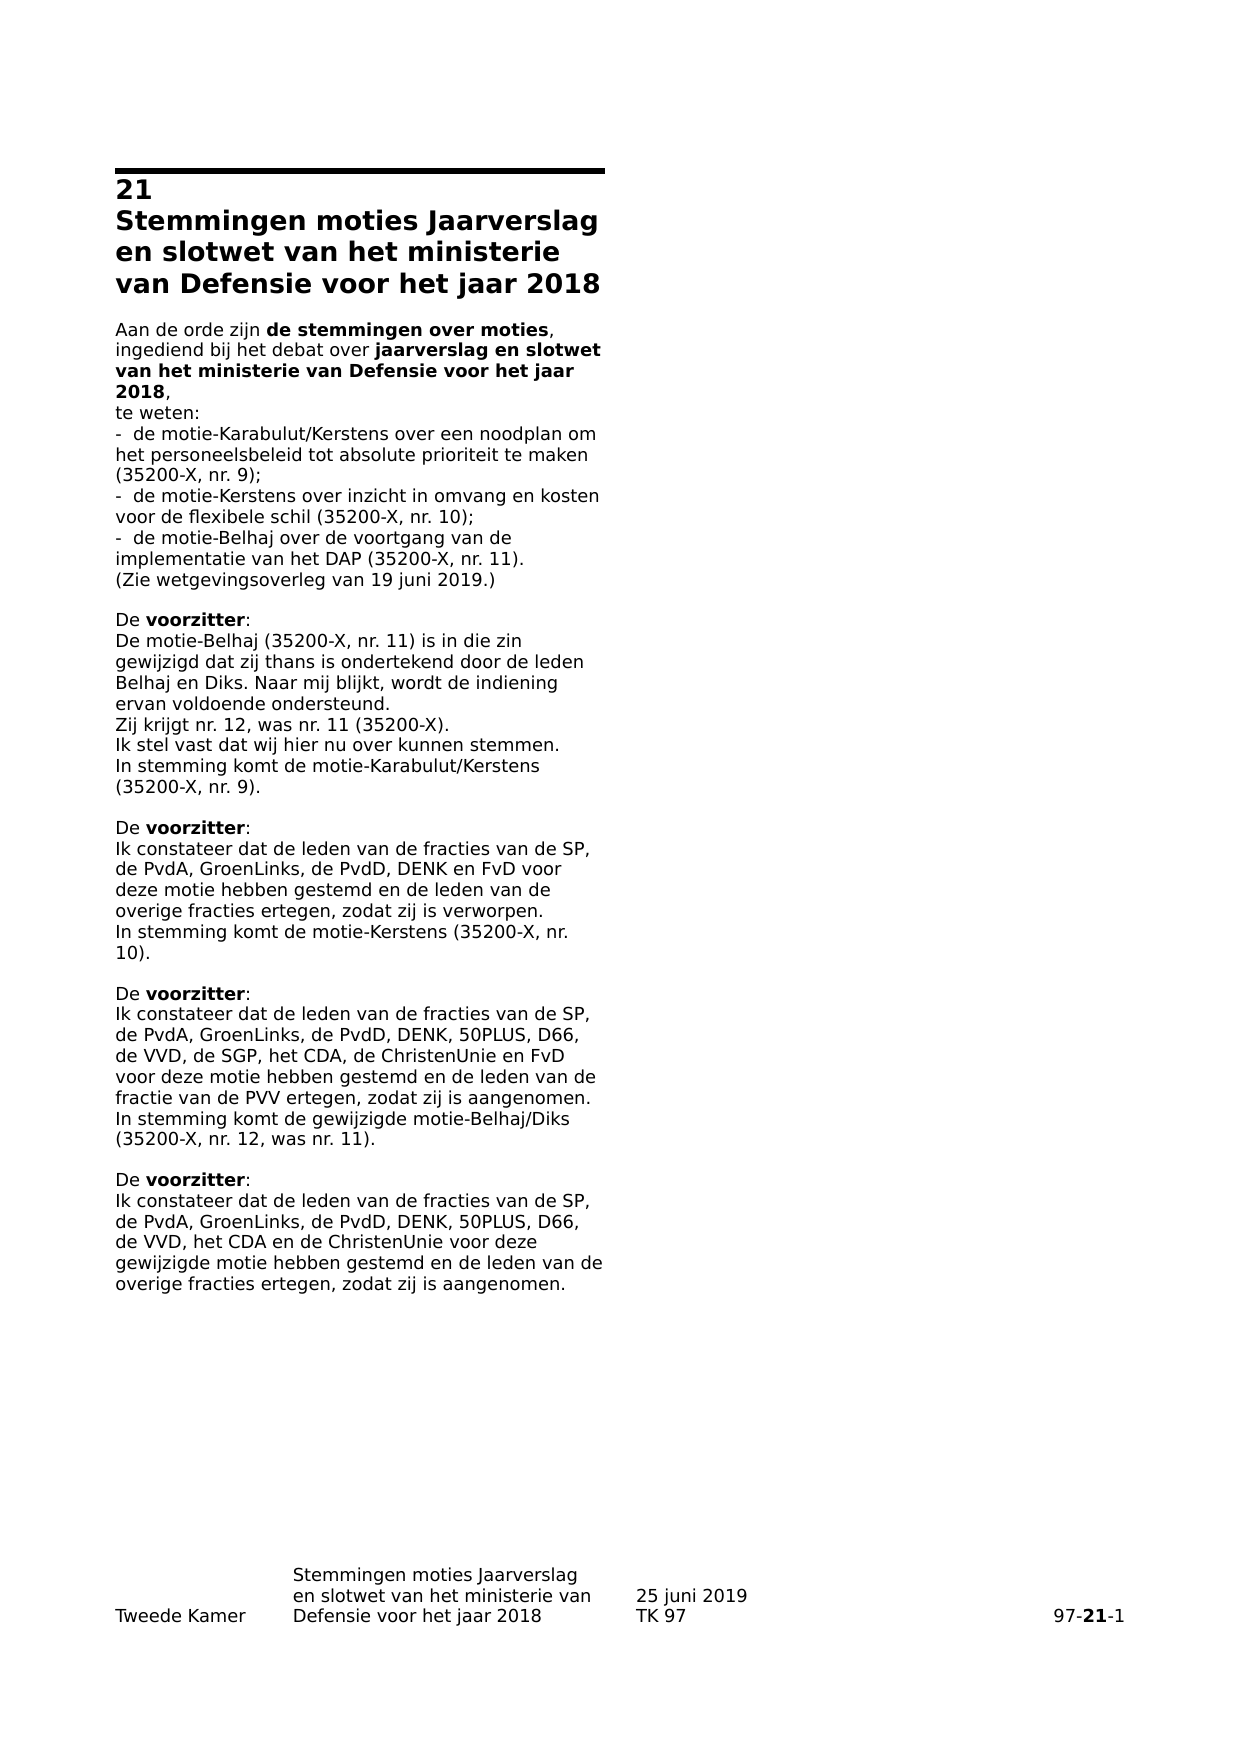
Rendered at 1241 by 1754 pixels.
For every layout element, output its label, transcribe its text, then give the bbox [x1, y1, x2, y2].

text De voorzitter: [115, 818, 605, 838]
text De voorzitter: [115, 1170, 605, 1191]
text De voorzitter: [115, 983, 605, 1004]
text Ik constateer dat de leden van de fracties van de SP, de PvdA, GroenLinks, de PvdD, DENK, 50PLUS, D66, de VVD, de SGP, het CDA, de ChristenUnie en FvD voor deze motie hebben gestemd en de leden van de fractie van de PVV ertegen, zodat zij is aangenomen. [115, 1004, 605, 1108]
text Ik stel vast dat wij hier nu over kunnen stemmen. [115, 735, 605, 756]
text In stemming komt de motie-Kerstens (35200-X, nr. 10). [115, 922, 605, 963]
list de motie-Kerstens over inzicht in omvang en kosten voor de flexibele schil (35200-X, nr. 10); [115, 486, 605, 528]
text (Zie wetgevingsoverleg van 19 juni 2019.) [115, 569, 605, 590]
list de motie-Karabulut/Kerstens over een noodplan om het personeelsbeleid tot absolute prioriteit te maken (35200-X, nr. 9); [115, 423, 605, 486]
text In stemming komt de motie-Karabulut/Kerstens (35200-X, nr. 9). [115, 756, 605, 798]
text De motie-Belhaj (35200-X, nr. 11) is in die zin gewijzigd dat zij thans is ondertekend door de leden Belhaj en Diks. Naar mij blijkt, wordt de indiening ervan voldoende ondersteund. [115, 631, 605, 714]
text In stemming komt de gewijzigde motie-Belhaj/Diks (35200-X, nr. 12, was nr. 11). [115, 1108, 605, 1150]
list de motie-Belhaj over de voortgang van de implementatie van het DAP (35200-X, nr. 11). [115, 528, 605, 569]
text te weten: [115, 403, 605, 423]
text Zij krijgt nr. 12, was nr. 11 (35200-X). [115, 714, 605, 735]
text Aan de orde zijn de stemmingen over moties, ingediend bij het debat over jaarverslag en slotwet van het ministerie van Defensie voor het jaar 2018, [115, 319, 605, 403]
text Ik constateer dat de leden van de fracties van de SP, de PvdA, GroenLinks, de PvdD, DENK en FvD voor deze motie hebben gestemd en de leden van de overige fracties ertegen, zodat zij is verworpen. [115, 838, 605, 922]
text De voorzitter: [115, 610, 605, 631]
title 21 Stemmingen moties Jaarverslag en slotwet van het ministerie van Defensie voor het jaar 2018 [115, 174, 605, 299]
text Ik constateer dat de leden van de fracties van de SP, de PvdA, GroenLinks, de PvdD, DENK, 50PLUS, D66, de VVD, het CDA en de ChristenUnie voor deze gewijzigde motie hebben gestemd en de leden van de overige fracties ertegen, zodat zij is aangenomen. [115, 1191, 605, 1295]
